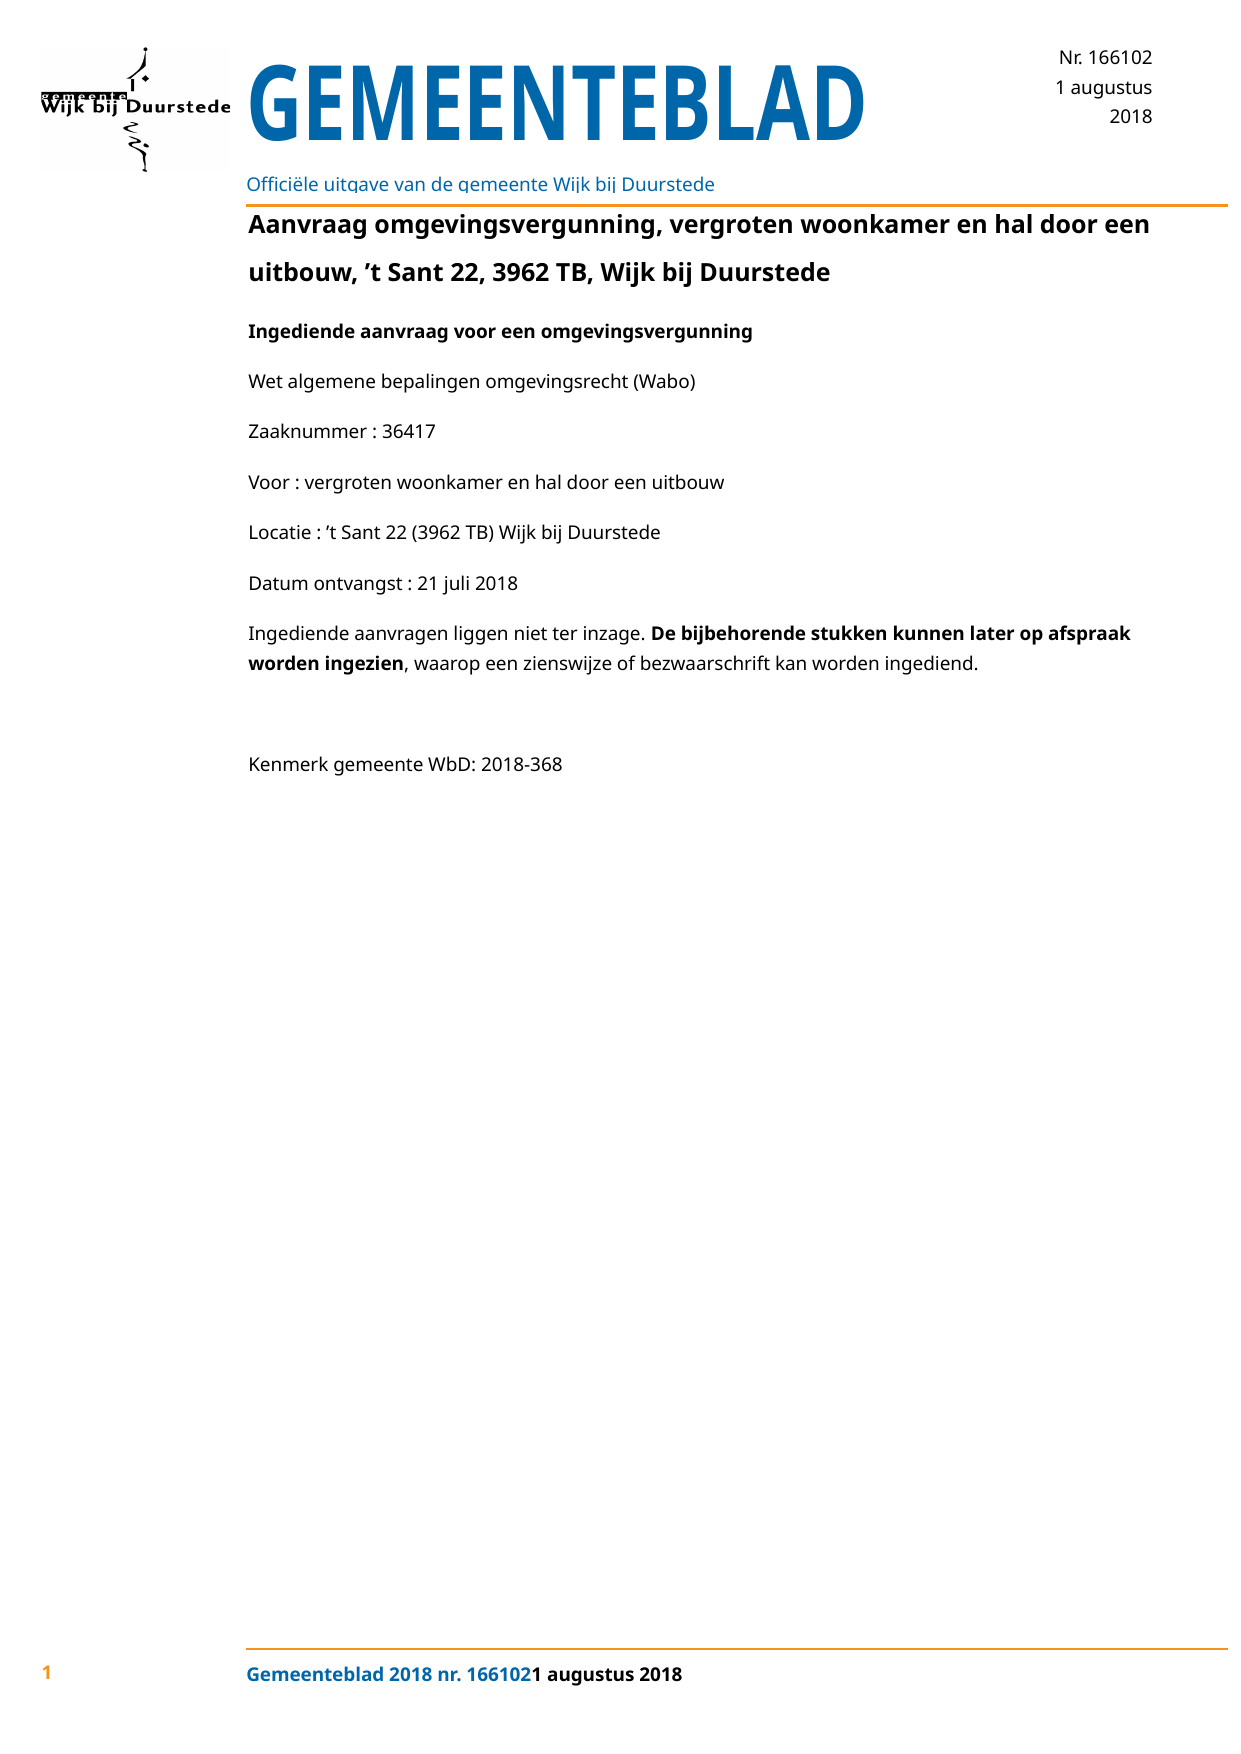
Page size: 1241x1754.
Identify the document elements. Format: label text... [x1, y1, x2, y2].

text Aanvraag omgevingsvergunning, vergroten woonkamer en hal door een uitbouw, ’t Sant 22, 3962 TB, Wijk bij Duurstede [248, 207, 1152, 288]
text Ingediende aanvraag voor een omgevingsvergunning [248, 318, 1152, 344]
text Voor : vergroten woonkamer en hal door een uitbouw [248, 469, 1152, 495]
text Ingediende aanvragen liggen niet ter inzage. De bijbehorende stukken kunnen later op afspraak worden ingezien, waarop een zienswijze of bezwaarschrift kan worden ingediend. [248, 620, 1152, 676]
text Wet algemene bepalingen omgevingsrecht (Wabo) [248, 368, 1152, 394]
text Locatie : ’t Sant 22 (3962 TB) Wijk bij Duurstede [248, 519, 1152, 545]
picture [41, 47, 231, 172]
text Zaaknummer : 36417 [248, 419, 1152, 444]
text Kenmerk gemeente WbD: 2018-368 [248, 751, 1152, 777]
text Datum ontvangst : 21 juli 2018 [248, 570, 1152, 596]
